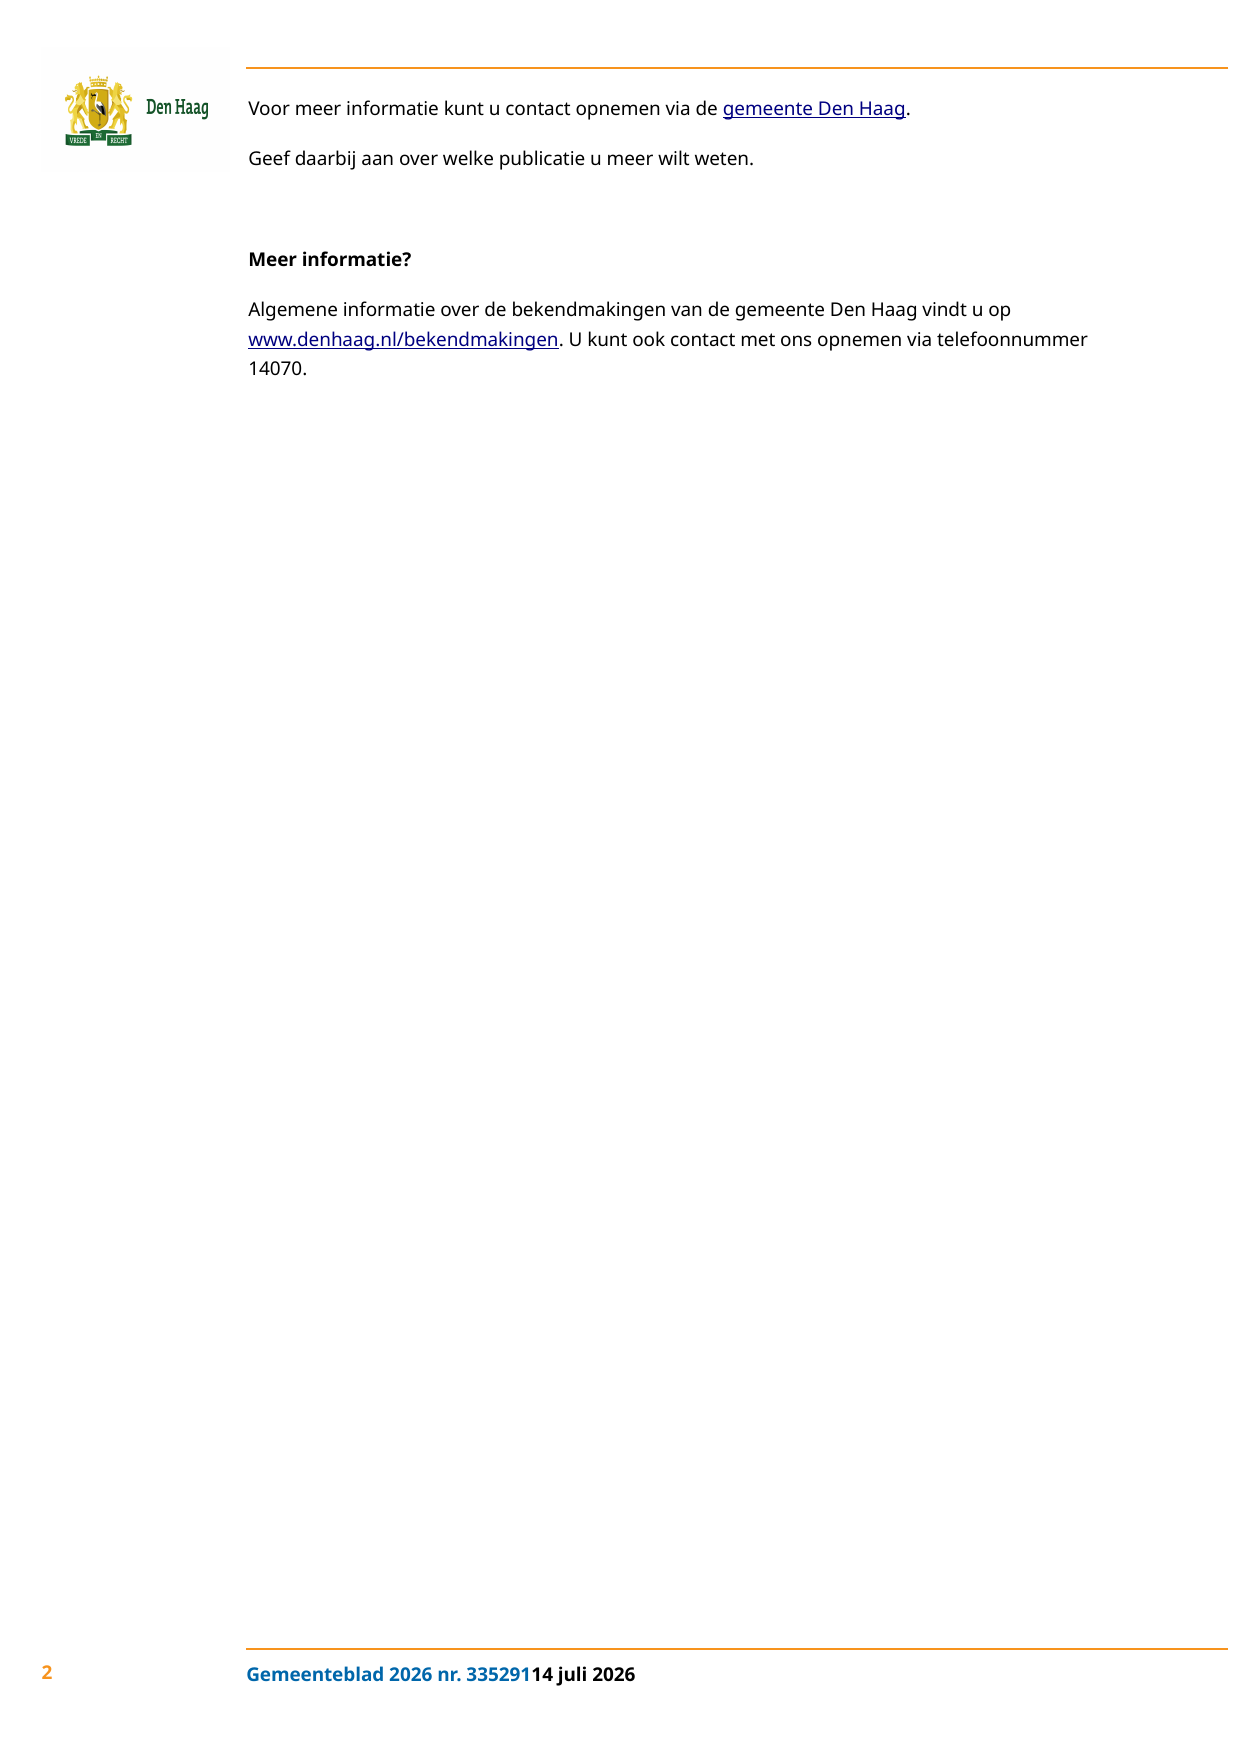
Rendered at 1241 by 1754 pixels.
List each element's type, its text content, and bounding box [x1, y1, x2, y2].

text Meer informatie? [248, 246, 1152, 272]
text Algemene informatie over de bekendmakingen van de gemeente Den Haag vindt u op www.denhaag.nl/bekendmakingen. U kunt ook contact met ons opnemen via telefoonnummer 14070. [248, 296, 1152, 381]
picture [41, 47, 231, 172]
text Voor meer informatie kunt u contact opnemen via de gemeente Den Haag. [248, 95, 1152, 121]
text Geef daarbij aan over welke publicatie u meer wilt weten. [248, 145, 1152, 171]
